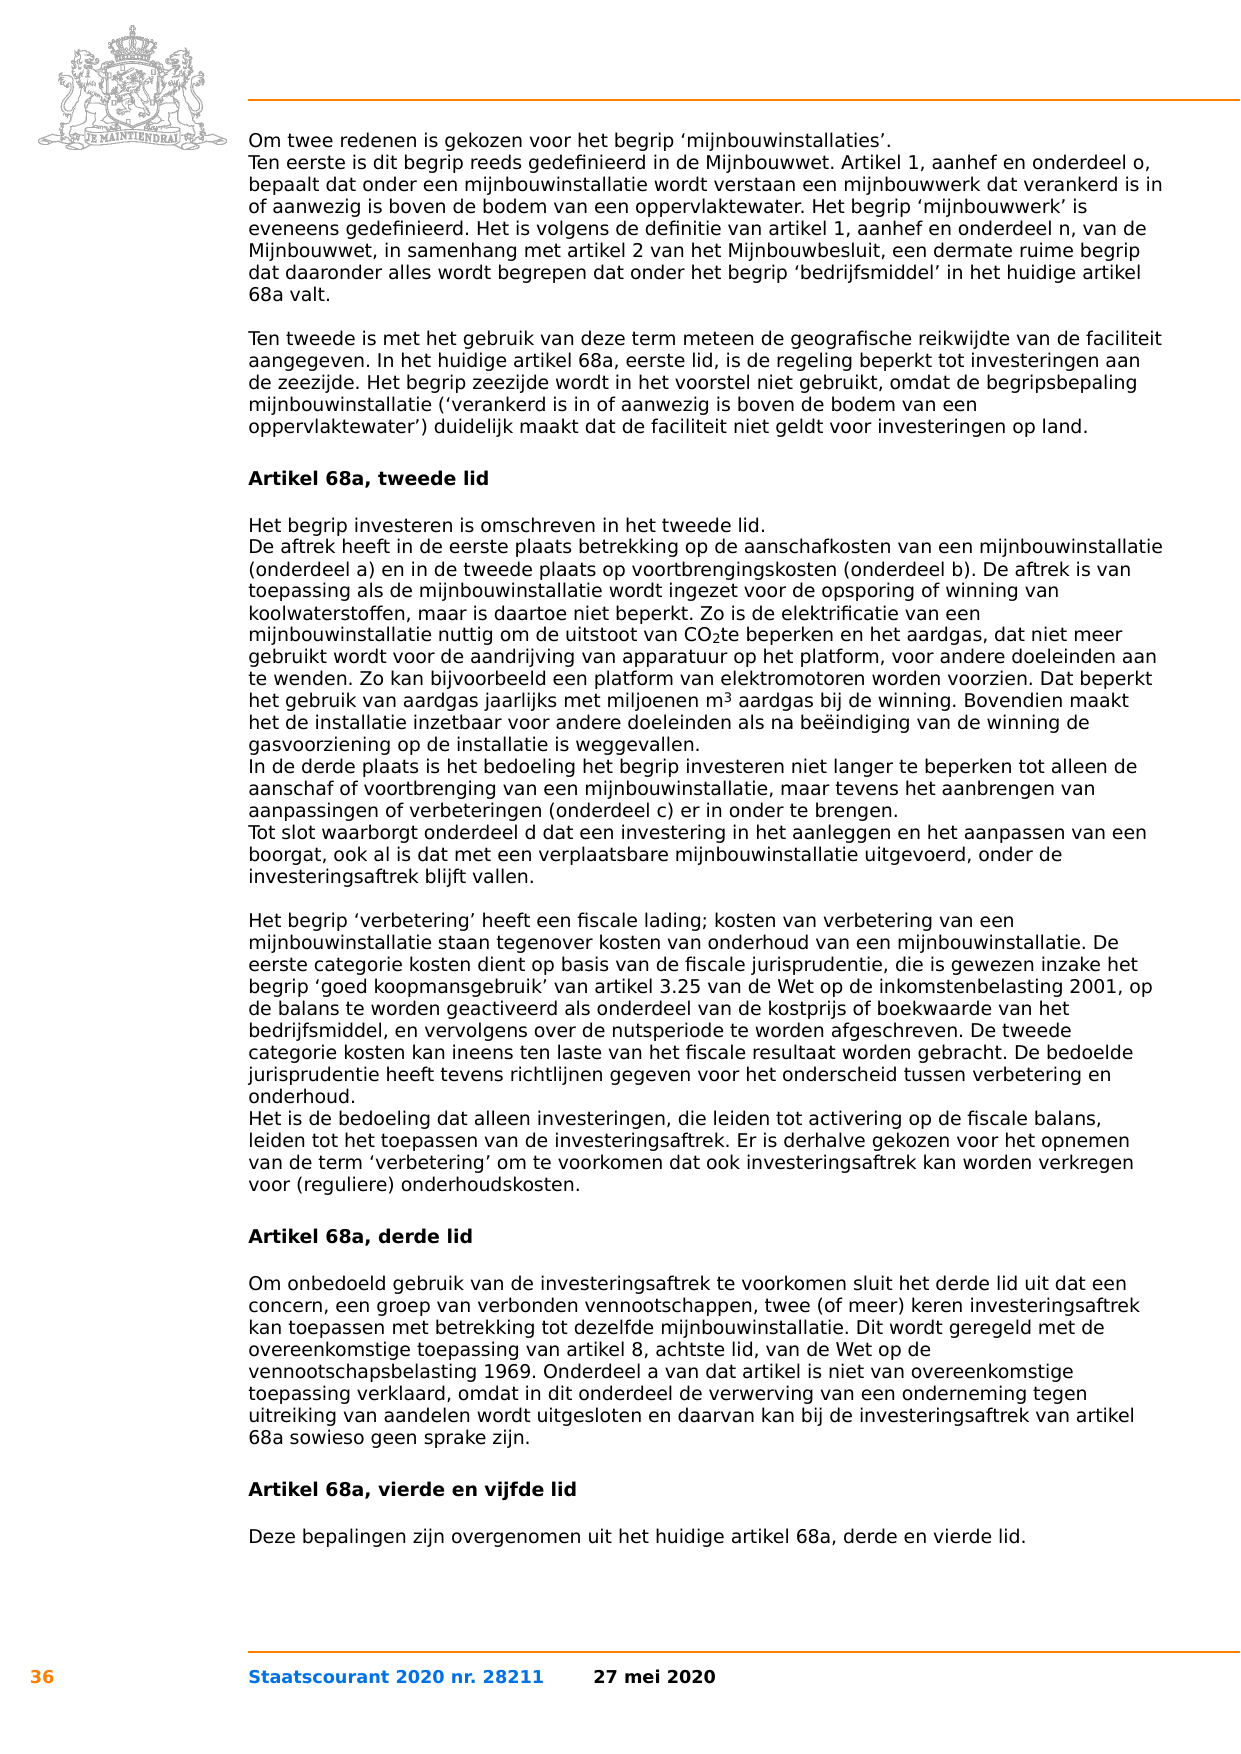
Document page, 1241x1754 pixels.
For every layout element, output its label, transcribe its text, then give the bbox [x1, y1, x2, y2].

text Het begrip ‘verbetering’ heeft een fiscale lading; kosten van verbetering van een mijnbouwinstallatie staan tegenover kosten van onderhoud van een mijnbouwinstallatie. De eerste categorie kosten dient op basis van de fiscale jurisprudentie, die is gewezen inzake het begrip ‘goed koopmansgebruik’ van artikel 3.25 van de Wet op de inkomstenbelasting 2001, op de balans te worden geactiveerd als onderdeel van de kostprijs of boekwaarde van het bedrijfsmiddel, en vervolgens over de nutsperiode te worden afgeschreven. De tweede categorie kosten kan ineens ten laste van het fiscale resultaat worden gebracht. De bedoelde jurisprudentie heeft tevens richtlijnen gegeven voor het onderscheid tussen verbetering en onderhoud. [248, 910, 1163, 1108]
text In de derde plaats is het bedoeling het begrip investeren niet langer te beperken tot alleen de aanschaf of voortbrenging van een mijnbouwinstallatie, maar tevens het aanbrengen van aanpassingen of verbeteringen (onderdeel c) er in onder te brengen. [248, 756, 1163, 822]
text Om twee redenen is gekozen voor het begrip ‘mijnbouwinstallaties’. [248, 130, 1163, 152]
text Om onbedoeld gebruik van de investeringsaftrek te voorkomen sluit het derde lid uit dat een concern, een groep van verbonden vennootschappen, twee (of meer) keren investeringsaftrek kan toepassen met betrekking tot dezelfde mijnbouwinstallatie. Dit wordt geregeld met de overeenkomstige toepassing van artikel 8, achtste lid, van de Wet op de vennootschapsbelasting 1969. Onderdeel a van dat artikel is niet van overeenkomstige toepassing verklaard, omdat in dit onderdeel de verwerving van een onderneming tegen uitreiking van aandelen wordt uitgesloten en daarvan kan bij de investeringsaftrek van artikel 68a sowieso geen sprake zijn. [248, 1273, 1163, 1448]
text Ten tweede is met het gebruik van deze term meteen de geografische reikwijdte van de faciliteit aangegeven. In het huidige artikel 68a, eerste lid, is de regeling beperkt tot investeringen aan de zeezijde. Het begrip zeezijde wordt in het voorstel niet gebruikt, omdat de begripsbepaling mijnbouwinstallatie (‘verankerd is in of aanwezig is boven de bodem van een oppervlaktewater’) duidelijk maakt dat de faciliteit niet geldt voor investeringen op land. [248, 328, 1163, 437]
subtitle Artikel 68a, derde lid [248, 1226, 1163, 1248]
text Het begrip investeren is omschreven in het tweede lid. [248, 514, 1163, 536]
text De aftrek heeft in de eerste plaats betrekking op de aanschafkosten van een mijnbouwinstallatie (onderdeel a) en in de tweede plaats op voortbrengingskosten (onderdeel b). De aftrek is van toepassing als de mijnbouwinstallatie wordt ingezet voor de opsporing of winning van koolwaterstoffen, maar is daartoe niet beperkt. Zo is de elektrificatie van een mijnbouwinstallatie nuttig om de uitstoot van CO2te beperken en het aardgas, dat niet meer gebruikt wordt voor de aandrijving van apparatuur op het platform, voor andere doeleinden aan te wenden. Zo kan bijvoorbeeld een platform van elektromotoren worden voorzien. Dat beperkt het gebruik van aardgas jaarlijks met miljoenen m3 aardgas bij de winning. Bovendien maakt het de installatie inzetbaar voor andere doeleinden als na beëindiging van de winning de gasvoorziening op de installatie is weggevallen. [248, 536, 1163, 756]
subtitle Artikel 68a, tweede lid [248, 467, 1163, 489]
picture [38, 25, 227, 150]
text Ten eerste is dit begrip reeds gedefinieerd in de Mijnbouwwet. Artikel 1, aanhef en onderdeel o, bepaalt dat onder een mijnbouwinstallatie wordt verstaan een mijnbouwwerk dat verankerd is in of aanwezig is boven de bodem van een oppervlaktewater. Het begrip ‘mijnbouwwerk’ is eveneens gedefinieerd. Het is volgens de definitie van artikel 1, aanhef en onderdeel n, van de Mijnbouwwet, in samenhang met artikel 2 van het Mijnbouwbesluit, een dermate ruime begrip dat daaronder alles wordt begrepen dat onder het begrip ‘bedrijfsmiddel’ in het huidige artikel 68a valt. [248, 152, 1163, 306]
text Het is de bedoeling dat alleen investeringen, die leiden tot activering op de fiscale balans, leiden tot het toepassen van de investeringsaftrek. Er is derhalve gekozen voor het opnemen van de term ‘verbetering’ om te voorkomen dat ook investeringsaftrek kan worden verkregen voor (reguliere) onderhoudskosten. [248, 1108, 1163, 1196]
subtitle Artikel 68a, vierde en vijfde lid [248, 1478, 1163, 1501]
text Deze bepalingen zijn overgenomen uit het huidige artikel 68a, derde en vierde lid. [248, 1526, 1163, 1547]
text Tot slot waarborgt onderdeel d dat een investering in het aanleggen en het aanpassen van een boorgat, ook al is dat met een verplaatsbare mijnbouwinstallatie uitgevoerd, onder de investeringsaftrek blijft vallen. [248, 822, 1163, 888]
